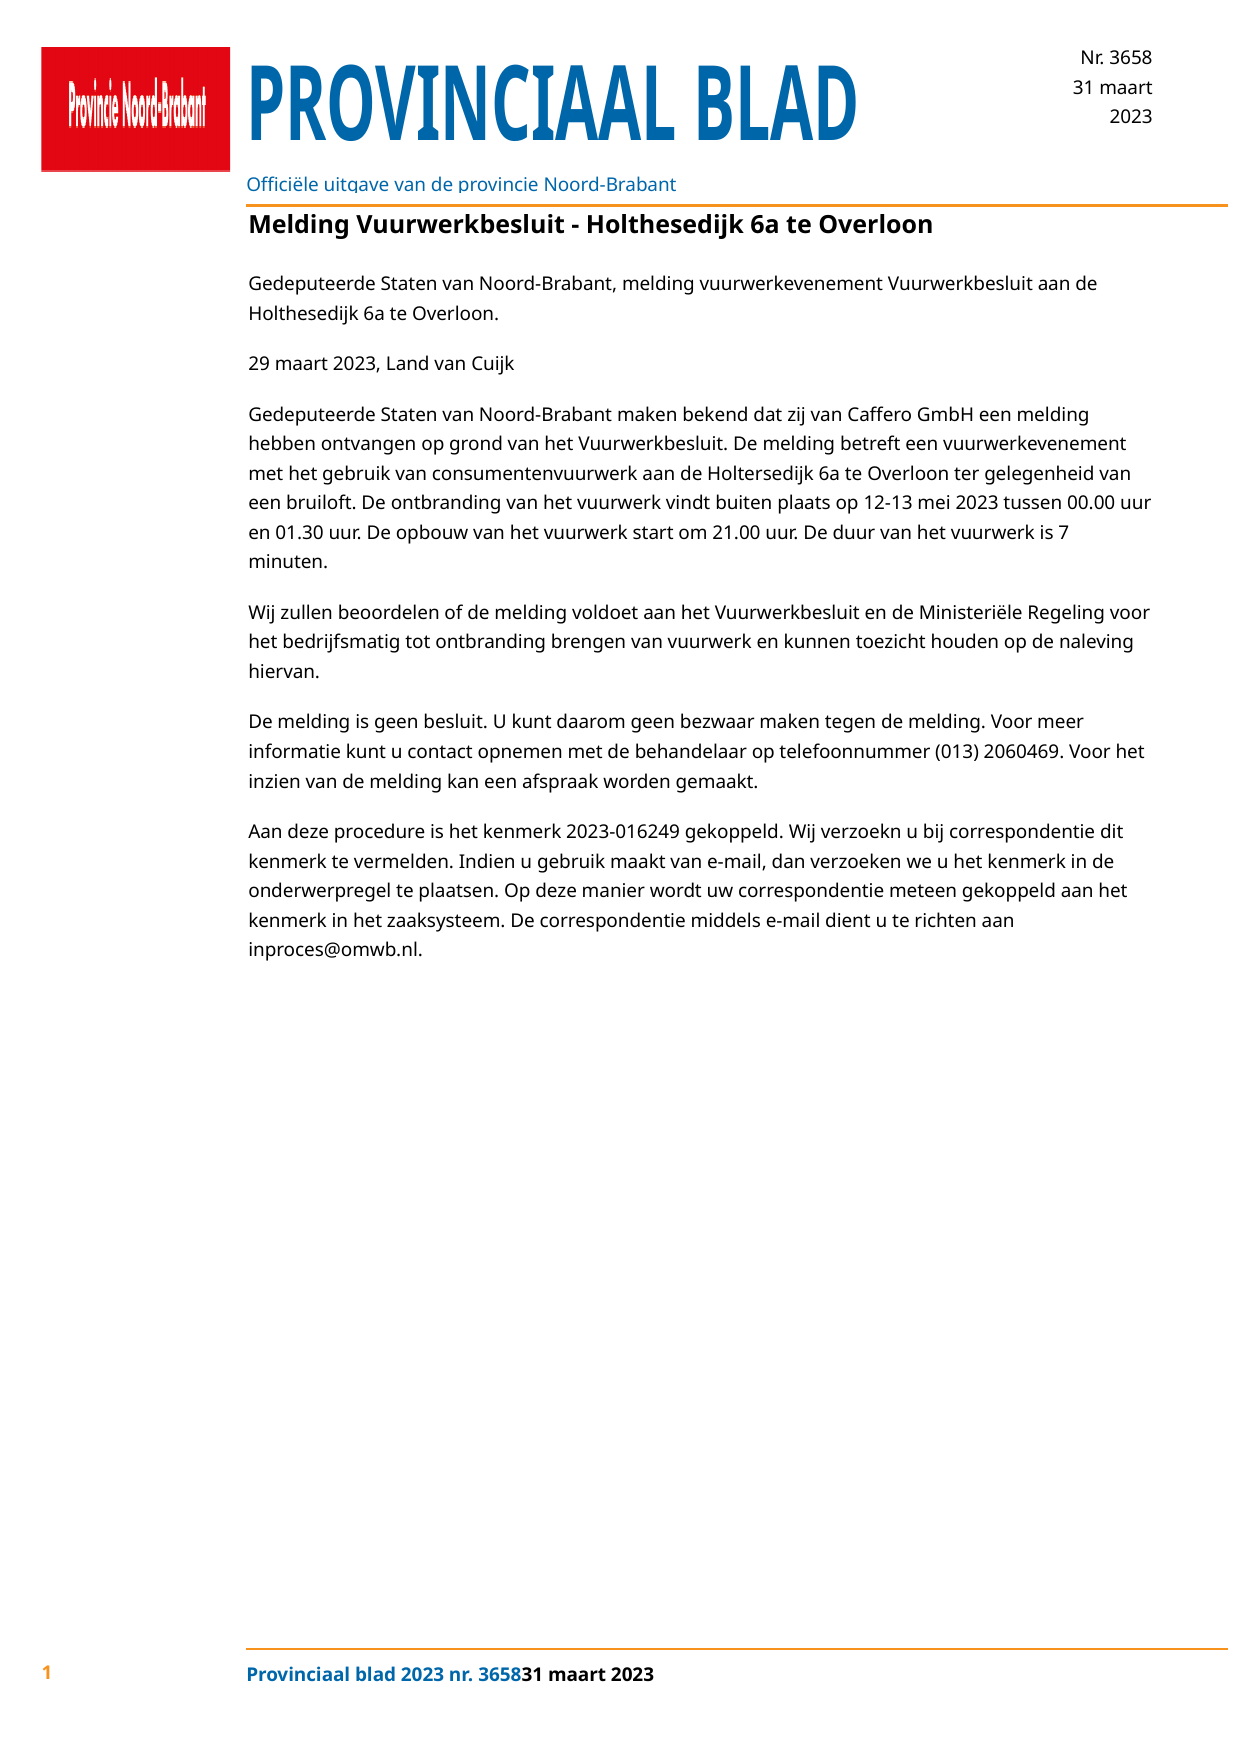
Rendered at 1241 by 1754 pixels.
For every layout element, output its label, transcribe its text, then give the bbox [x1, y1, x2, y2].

picture [41, 47, 231, 172]
text Aan deze procedure is het kenmerk 2023-016249 gekoppeld. Wij verzoekn u bij correspondentie dit kenmerk te vermelden. Indien u gebruik maakt van e-mail, dan verzoeken we u het kenmerk in de onderwerpregel te plaatsen. Op deze manier wordt uw correspondentie meteen gekoppeld aan het kenmerk in het zaaksysteem. De correspondentie middels e-mail dient u te richten aan inproces@omwb.nl. [248, 818, 1152, 962]
text De melding is geen besluit. U kunt daarom geen bezwaar maken tegen de melding. Voor meer informatie kunt u contact opnemen met de behandelaar op telefoonnummer (013) 2060469. Voor het inzien van de melding kan een afspraak worden gemaakt. [248, 709, 1152, 793]
text Melding Vuurwerkbesluit - Holthesedijk 6a te Overloon [248, 207, 1152, 241]
text 29 maart 2023, Land van Cuijk [248, 350, 1152, 376]
text Gedeputeerde Staten van Noord-Brabant, melding vuurwerkevenement Vuurwerkbesluit aan de Holthesedijk 6a te Overloon. [248, 270, 1152, 326]
text Gedeputeerde Staten van Noord-Brabant maken bekend dat zij van Caffero GmbH een melding hebben ontvangen op grond van het Vuurwerkbesluit. De melding betreft een vuurwerkevenement met het gebruik van consumentenvuurwerk aan de Holtersedijk 6a te Overloon ter gelegenheid van een bruiloft. De ontbranding van het vuurwerk vindt buiten plaats op 12-13 mei 2023 tussen 00.00 uur en 01.30 uur. De opbouw van het vuurwerk start om 21.00 uur. De duur van het vuurwerk is 7 minuten. [248, 401, 1152, 574]
text Wij zullen beoordelen of de melding voldoet aan het Vuurwerkbesluit en de Ministeriële Regeling voor het bedrijfsmatig tot ontbranding brengen van vuurwerk en kunnen toezicht houden op de naleving hiervan. [248, 599, 1152, 684]
